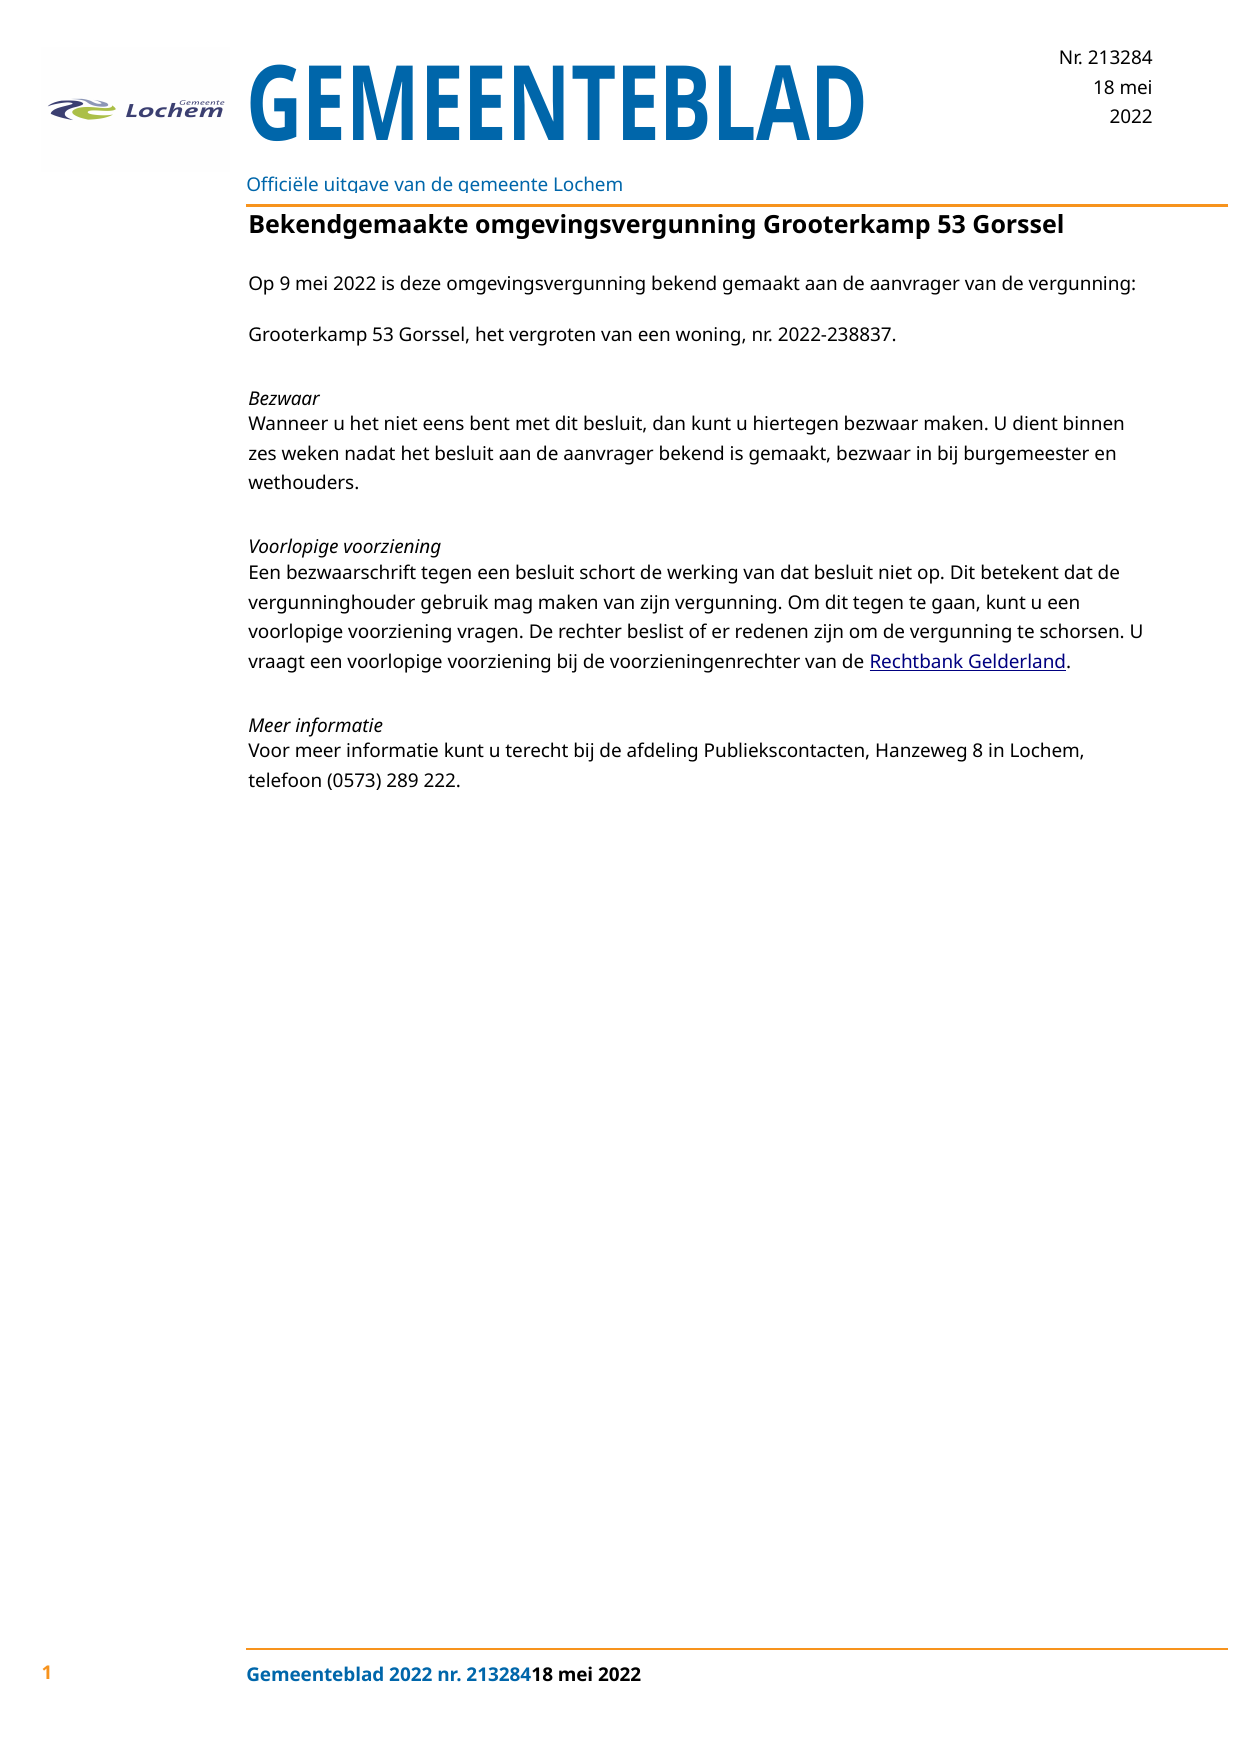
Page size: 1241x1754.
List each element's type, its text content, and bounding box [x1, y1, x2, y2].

text Meer informatie [248, 712, 1152, 738]
text Bekendgemaakte omgevingsvergunning Grooterkamp 53 Gorssel [248, 207, 1152, 241]
text Voor meer informatie kunt u terecht bij de afdeling Publiekscontacten, Hanzeweg 8 in Lochem, telefoon (0573) 289 222. [248, 738, 1152, 793]
text Een bezwaarschrift tegen een besluit schort de werking van dat besluit niet op. Dit betekent dat de vergunninghouder gebruik mag maken van zijn vergunning. Om dit tegen te gaan, kunt u een voorlopige voorziening vragen. De rechter beslist of er redenen zijn om de vergunning te schorsen. U vraagt een voorlopige voorziening bij de voorzieningenrechter van de Rechtbank Gelderland. [248, 559, 1152, 674]
text Voorlopige voorziening [248, 533, 1152, 559]
text Grooterkamp 53 Gorssel, het vergroten van een woning, nr. 2022-238837. [248, 321, 1152, 346]
text Bezwaar [248, 385, 1152, 410]
text Op 9 mei 2022 is deze omgevingsvergunning bekend gemaakt aan de aanvrager van de vergunning: [248, 270, 1152, 296]
picture [41, 47, 231, 172]
text Wanneer u het niet eens bent met dit besluit, dan kunt u hiertegen bezwaar maken. U dient binnen zes weken nadat het besluit aan de aanvrager bekend is gemaakt, bezwaar in bij burgemeester en wethouders. [248, 410, 1152, 495]
